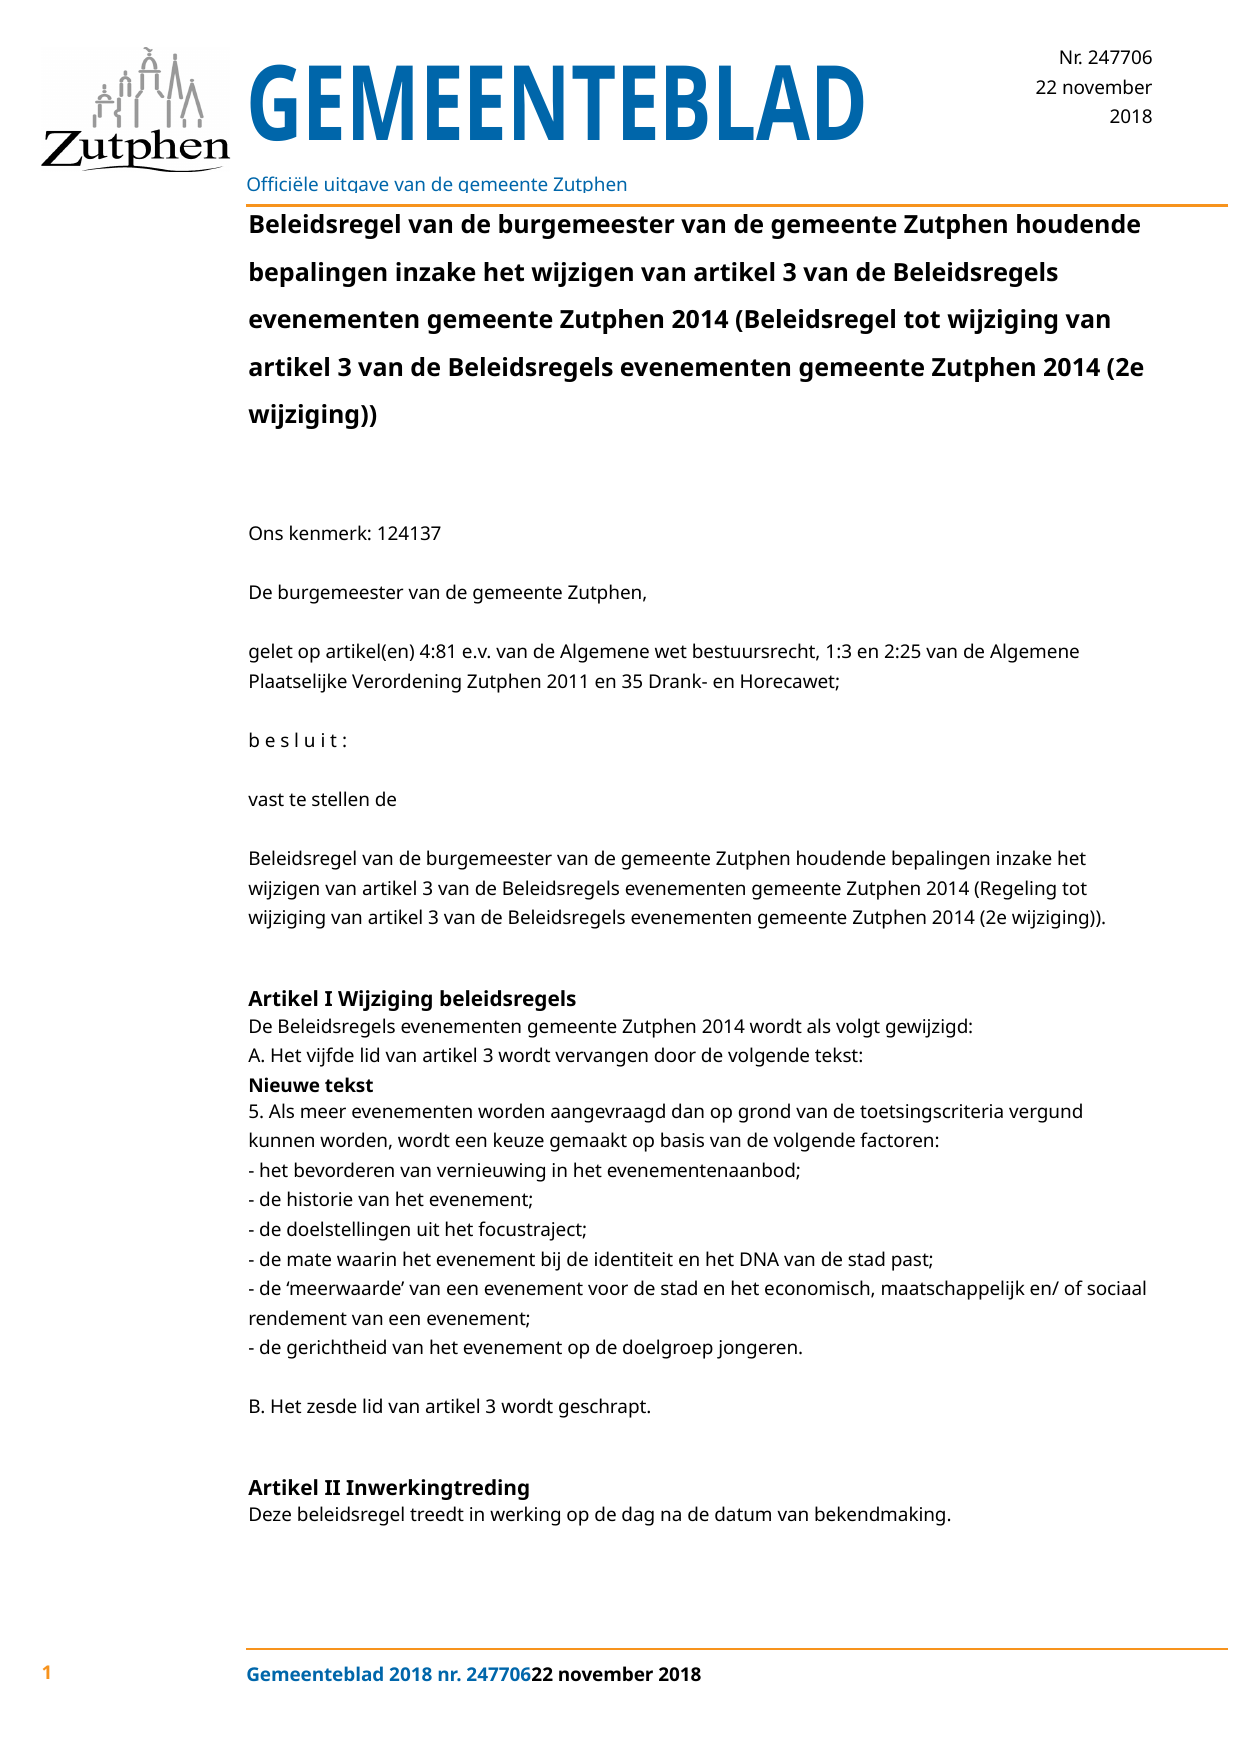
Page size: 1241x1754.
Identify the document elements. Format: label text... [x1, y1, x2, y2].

text A. Het vijfde lid van artikel 3 wordt vervangen door de volgende tekst: [248, 1042, 1152, 1068]
table_cell 5. Als meer evenementen worden aangevraagd dan op grond van de toetsingscriteria vergund kunnen worden, wordt een keuze gemaakt op basis van de volgende factoren: - het bevorderen van vernieuwing in het evenementenaanbod; - de historie van het evenement; - de doelstellingen uit het focustraject; - de mate waarin het evenement bij de identiteit en het DNA van de stad past; - de ‘meerwaarde’ van een evenement voor de stad en het economisch, maatschappelijk en/ of sociaal rendement van een evenement; - de gerichtheid van het evenement op de doelgroep jongeren. [248, 1098, 1152, 1360]
table_header Nieuwe tekst [248, 1072, 1152, 1098]
text Ons kenmerk: 124137 [248, 520, 1152, 546]
text Artikel I Wijziging beleidsregels [248, 984, 1152, 1013]
text De burgemeester van de gemeente Zutphen, [248, 579, 1152, 605]
text Beleidsregel van de burgemeester van de gemeente Zutphen houdende bepalingen inzake het wijzigen van artikel 3 van de Beleidsregels evenementen gemeente Zutphen 2014 (Regeling tot wijziging van artikel 3 van de Beleidsregels evenementen gemeente Zutphen 2014 (2e wijziging)). [248, 845, 1152, 930]
text Beleidsregel van de burgemeester van de gemeente Zutphen houdende bepalingen inzake het wijzigen van artikel 3 van de Beleidsregels evenementen gemeente Zutphen 2014 (Beleidsregel tot wijziging van artikel 3 van de Beleidsregels evenementen gemeente Zutphen 2014 (2e wijziging)) [248, 207, 1152, 431]
text De Beleidsregels evenementen gemeente Zutphen 2014 wordt als volgt gewijzigd: [248, 1013, 1152, 1039]
text B. Het zesde lid van artikel 3 wordt geschrapt. [248, 1393, 1152, 1419]
text Artikel II Inwerkingtreding [248, 1473, 1152, 1502]
text gelet op artikel(en) 4:81 e.v. van de Algemene wet bestuursrecht, 1:3 en 2:25 van de Algemene Plaatselijke Verordening Zutphen 2011 en 35 Drank- en Horecawet; [248, 638, 1152, 693]
text Deze beleidsregel treedt in werking op de dag na de datum van bekendmaking. [248, 1502, 1152, 1527]
text b e s l u i t : [248, 727, 1152, 753]
text vast te stellen de [248, 786, 1152, 812]
picture [41, 47, 231, 172]
